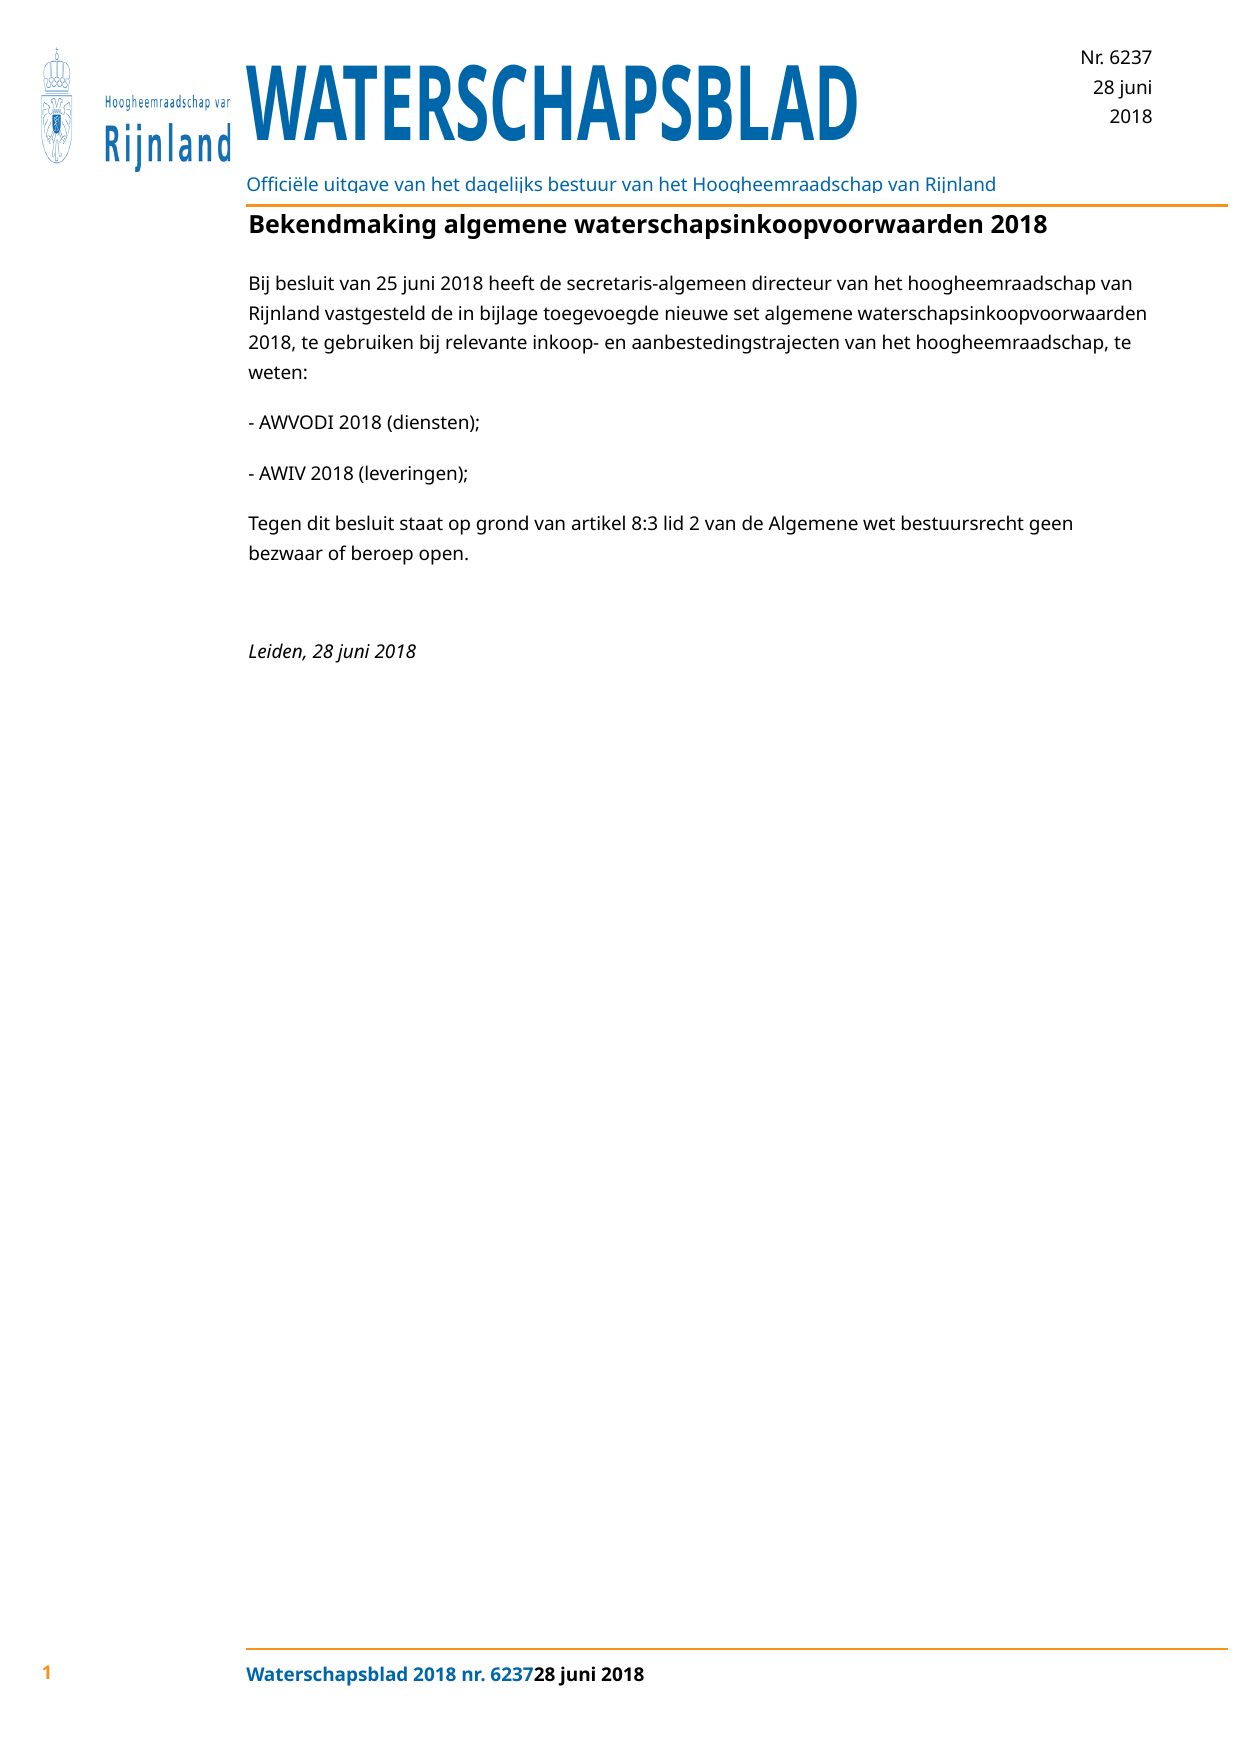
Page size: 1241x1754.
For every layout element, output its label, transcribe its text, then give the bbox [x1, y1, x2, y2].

text Bekendmaking algemene waterschapsinkoopvoorwaarden 2018 [248, 207, 1152, 241]
text Bij besluit van 25 juni 2018 heeft de secretaris-algemeen directeur van het hoogheemraadschap van Rijnland vastgesteld de in bijlage toegevoegde nieuwe set algemene waterschapsinkoopvoorwaarden 2018, te gebruiken bij relevante inkoop- en aanbestedingstrajecten van het hoogheemraadschap, te weten: [248, 270, 1152, 385]
text Leiden, 28 juni 2018 [248, 638, 1152, 664]
text - AWIV 2018 (leveringen); [248, 460, 1152, 486]
picture [41, 47, 231, 172]
text - AWVODI 2018 (diensten); [248, 409, 1152, 435]
text Tegen dit besluit staat op grond van artikel 8:3 lid 2 van de Algemene wet bestuursrecht geen bezwaar of beroep open. [248, 510, 1152, 566]
